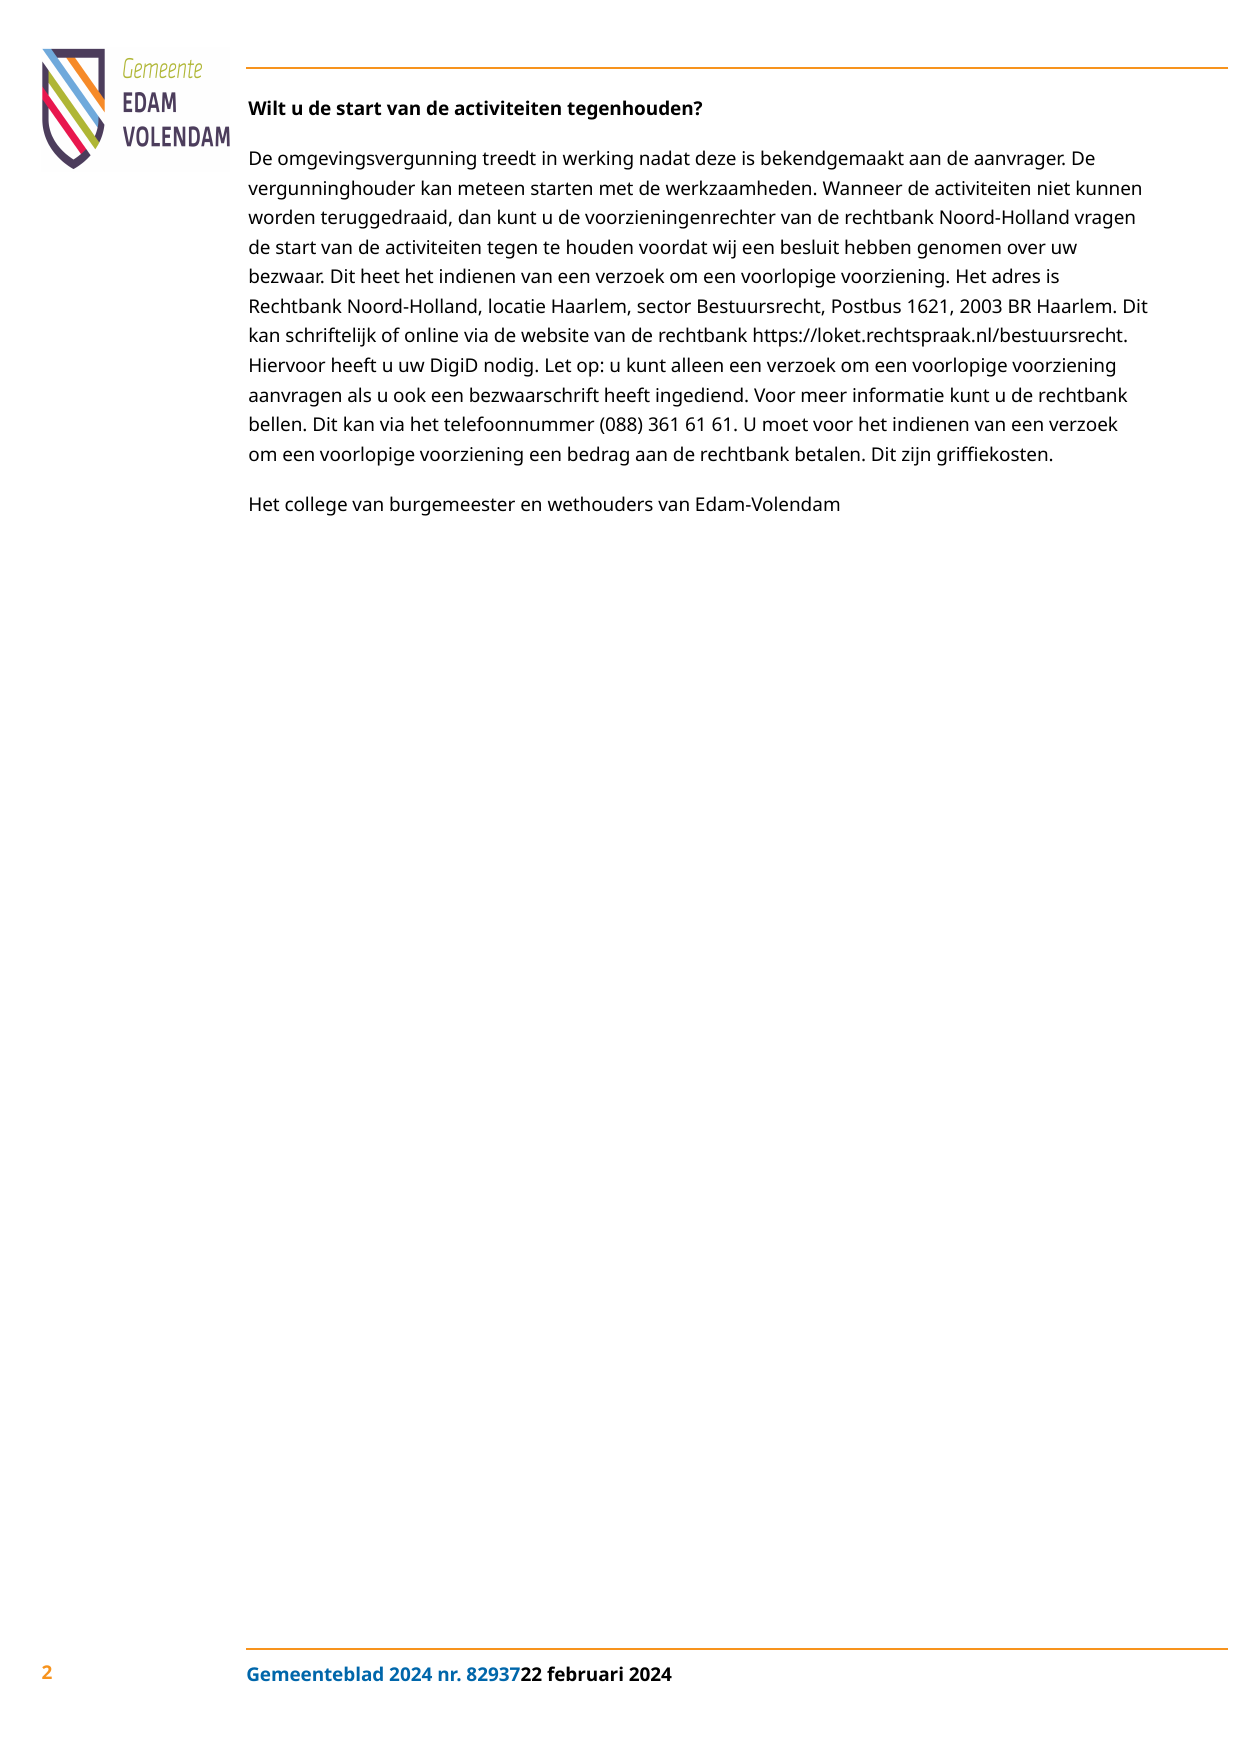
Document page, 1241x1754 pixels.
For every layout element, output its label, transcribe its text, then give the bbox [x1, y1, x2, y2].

picture [41, 47, 231, 172]
text Wilt u de start van de activiteiten tegenhouden? [248, 95, 1152, 121]
text Het college van burgemeester en wethouders van Edam-Volendam [248, 491, 1152, 517]
text De omgevingsvergunning treedt in werking nadat deze is bekendgemaakt aan de aanvrager. De vergunninghouder kan meteen starten met de werkzaamheden. Wanneer de activiteiten niet kunnen worden teruggedraaid, dan kunt u de voorzieningenrechter van de rechtbank Noord-Holland vragen de start van de activiteiten tegen te houden voordat wij een besluit hebben genomen over uw bezwaar. Dit heet het indienen van een verzoek om een voorlopige voorziening. Het adres is Rechtbank Noord-Holland, locatie Haarlem, sector Bestuursrecht, Postbus 1621, 2003 BR Haarlem. Dit kan schriftelijk of online via de website van de rechtbank https://loket.rechtspraak.nl/bestuursrecht. Hiervoor heeft u uw DigiD nodig. Let op: u kunt alleen een verzoek om een voorlopige voorziening aanvragen als u ook een bezwaarschrift heeft ingediend. Voor meer informatie kunt u de rechtbank bellen. Dit kan via het telefoonnummer (088) 361 61 61. U moet voor het indienen van een verzoek om een voorlopige voorziening een bedrag aan de rechtbank betalen. Dit zijn griffiekosten. [248, 145, 1152, 467]
